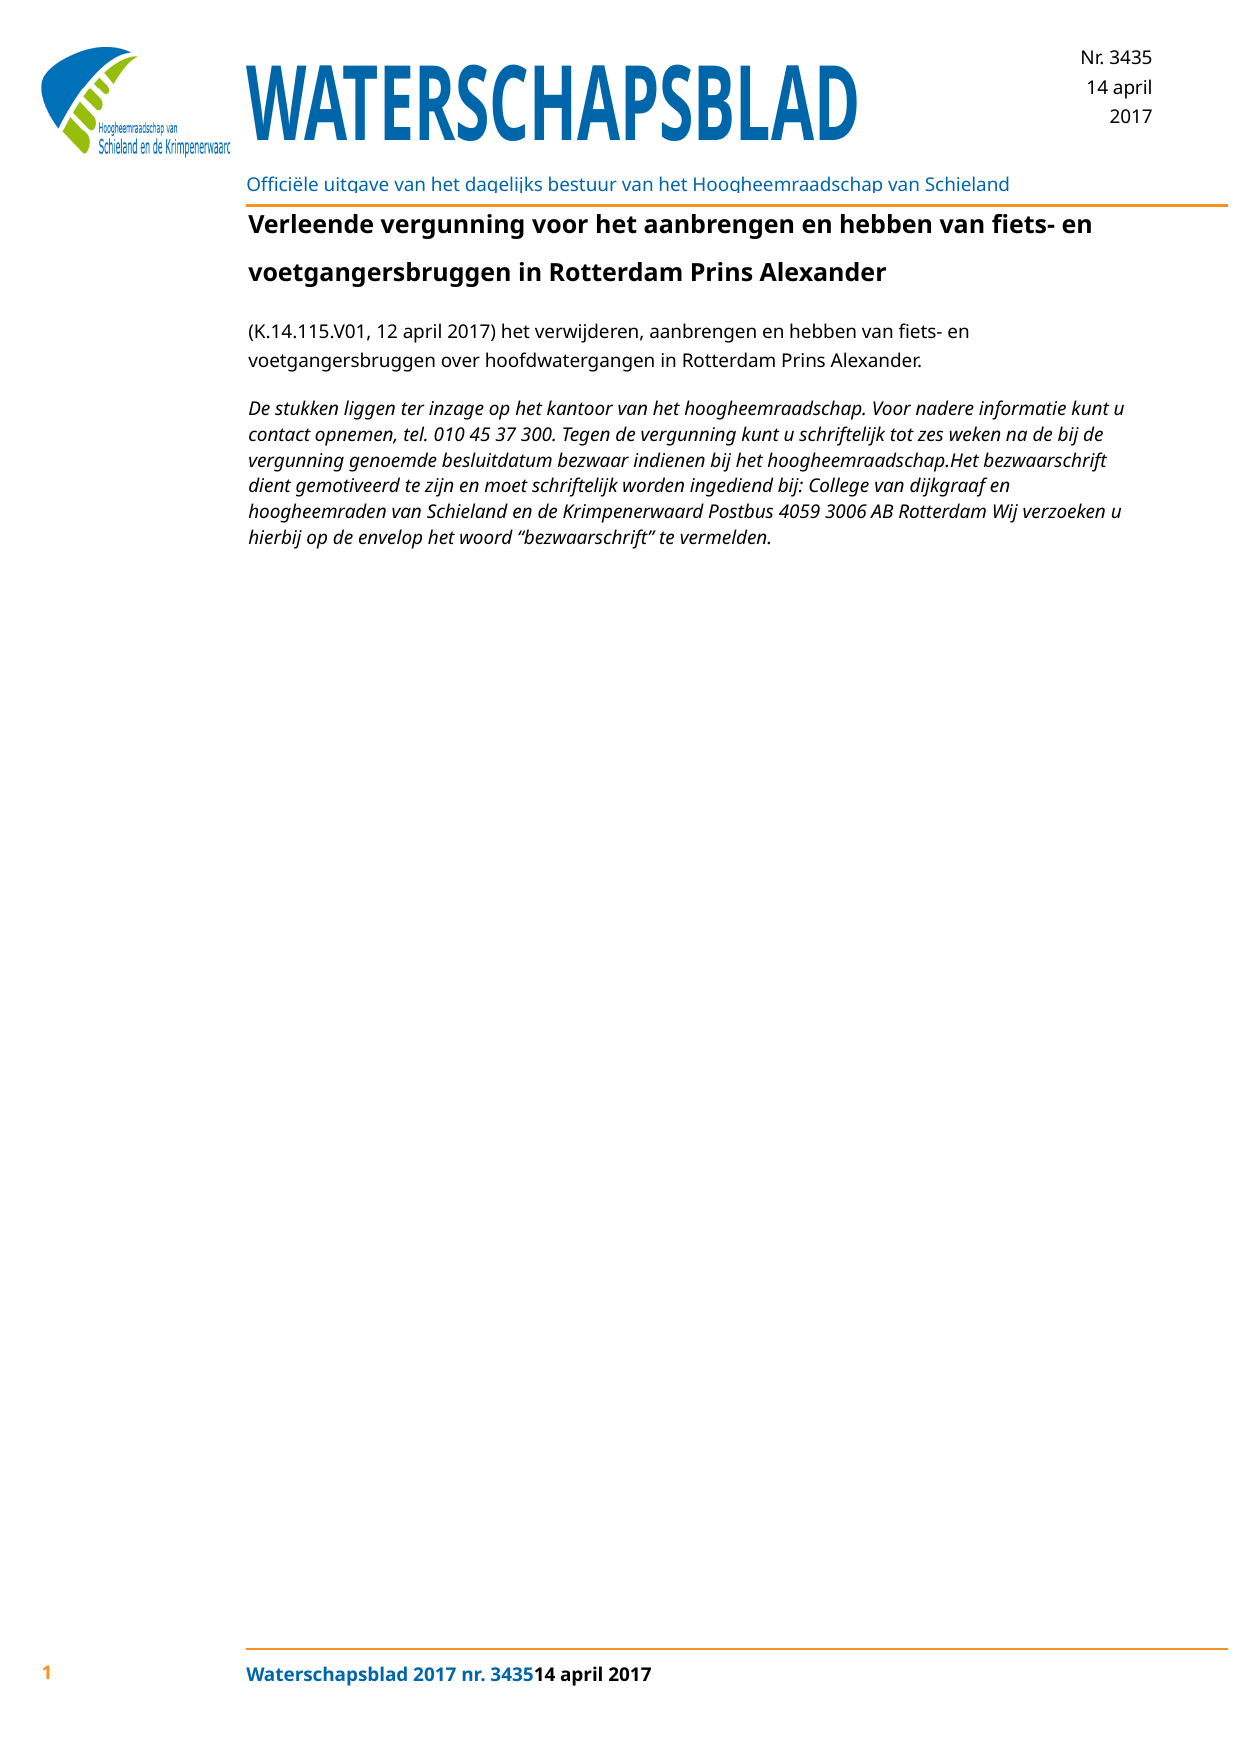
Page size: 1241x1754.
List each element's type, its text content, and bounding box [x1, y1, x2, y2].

text (K.14.115.V01, 12 april 2017) het verwijderen, aanbrengen en hebben van fiets- en voetgangersbruggen over hoofdwatergangen in Rotterdam Prins Alexander. [248, 318, 1152, 373]
picture [41, 47, 231, 172]
text De stukken liggen ter inzage op het kantoor van het hoogheemraadschap. Voor nadere informatie kunt u contact opnemen, tel. 010 45 37 300. Tegen de vergunning kunt u schriftelijk tot zes weken na de bij de vergunning genoemde besluitdatum bezwaar indienen bij het hoogheemraadschap.Het bezwaarschrift dient gemotiveerd te zijn en moet schriftelijk worden ingediend bij: College van dijkgraaf en hoogheemraden van Schieland en de Krimpenerwaard Postbus 4059 3006 AB Rotterdam Wij verzoeken u hierbij op de envelop het woord “bezwaarschrift” te vermelden. [248, 395, 1152, 550]
text Verleende vergunning voor het aanbrengen en hebben van fiets- en voetgangersbruggen in Rotterdam Prins Alexander [248, 207, 1152, 288]
